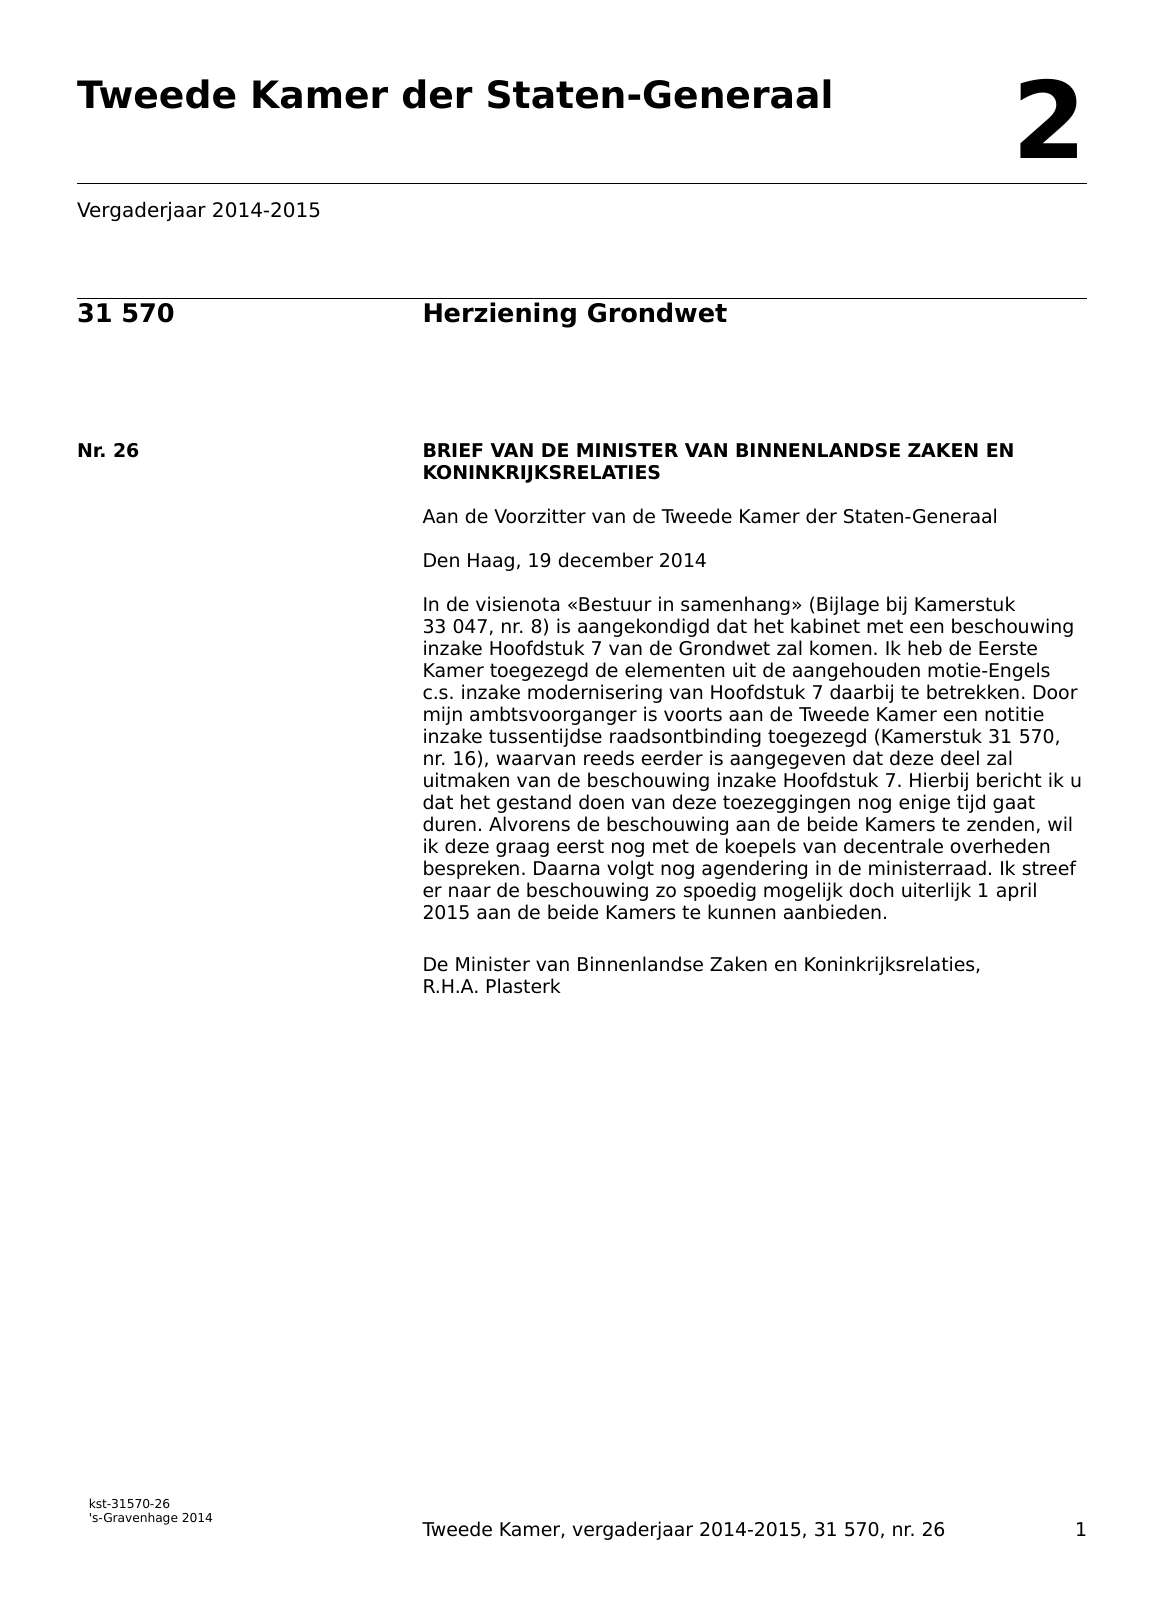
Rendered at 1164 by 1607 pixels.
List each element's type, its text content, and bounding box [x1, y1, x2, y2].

subtitle Nr. 26 BRIEF VAN DE MINISTER VAN BINNENLANDSE ZAKEN EN KONINKRIJKSRELATIES [77, 440, 1087, 484]
text Den Haag, 19 december 2014 [422, 550, 1087, 572]
text Aan de Voorzitter van de Tweede Kamer der Staten-Generaal [422, 506, 1087, 528]
table_cell Vergaderjaar 2014-2015 [77, 184, 1087, 298]
table_header Tweede Kamer der Staten-Generaal [77, 59, 886, 183]
text kst-31570-26 [88, 1497, 323, 1511]
subtitle 31 570 Herziening Grondwet [77, 299, 1087, 329]
text 's-Gravenhage 2014 [88, 1511, 323, 1525]
text De Minister van Binnenlandse Zaken en Koninkrijksrelaties, R.H.A. Plasterk [422, 954, 1087, 998]
text In de visienota «Bestuur in samenhang» (Bijlage bij Kamerstuk 33 047, nr. 8) is aangekondigd dat het kabinet met een beschouwing inzake Hoofdstuk 7 van de Grondwet zal komen. Ik heb de Eerste Kamer toegezegd de elementen uit de aangehouden motie-Engels c.s. inzake modernisering van Hoofdstuk 7 daarbij te betrekken. Door mijn ambtsvoorganger is voorts aan de Tweede Kamer een notitie inzake tussentijdse raadsontbinding toegezegd (Kamerstuk 31 570, nr. 16), waarvan reeds eerder is aangegeven dat deze deel zal uitmaken van de beschouwing inzake Hoofdstuk 7. Hierbij bericht ik u dat het gestand doen van deze toezeggingen nog enige tijd gaat duren. Alvorens de beschouwing aan de beide Kamers te zenden, wil ik deze graag eerst nog met de koepels van decentrale overheden bespreken. Daarna volgt nog agendering in de ministerraad. Ik streef er naar de beschouwing zo spoedig mogelijk doch uiterlijk 1 april 2015 aan de beide Kamers te kunnen aanbieden. [422, 594, 1087, 924]
table_header 2 [886, 59, 1087, 183]
